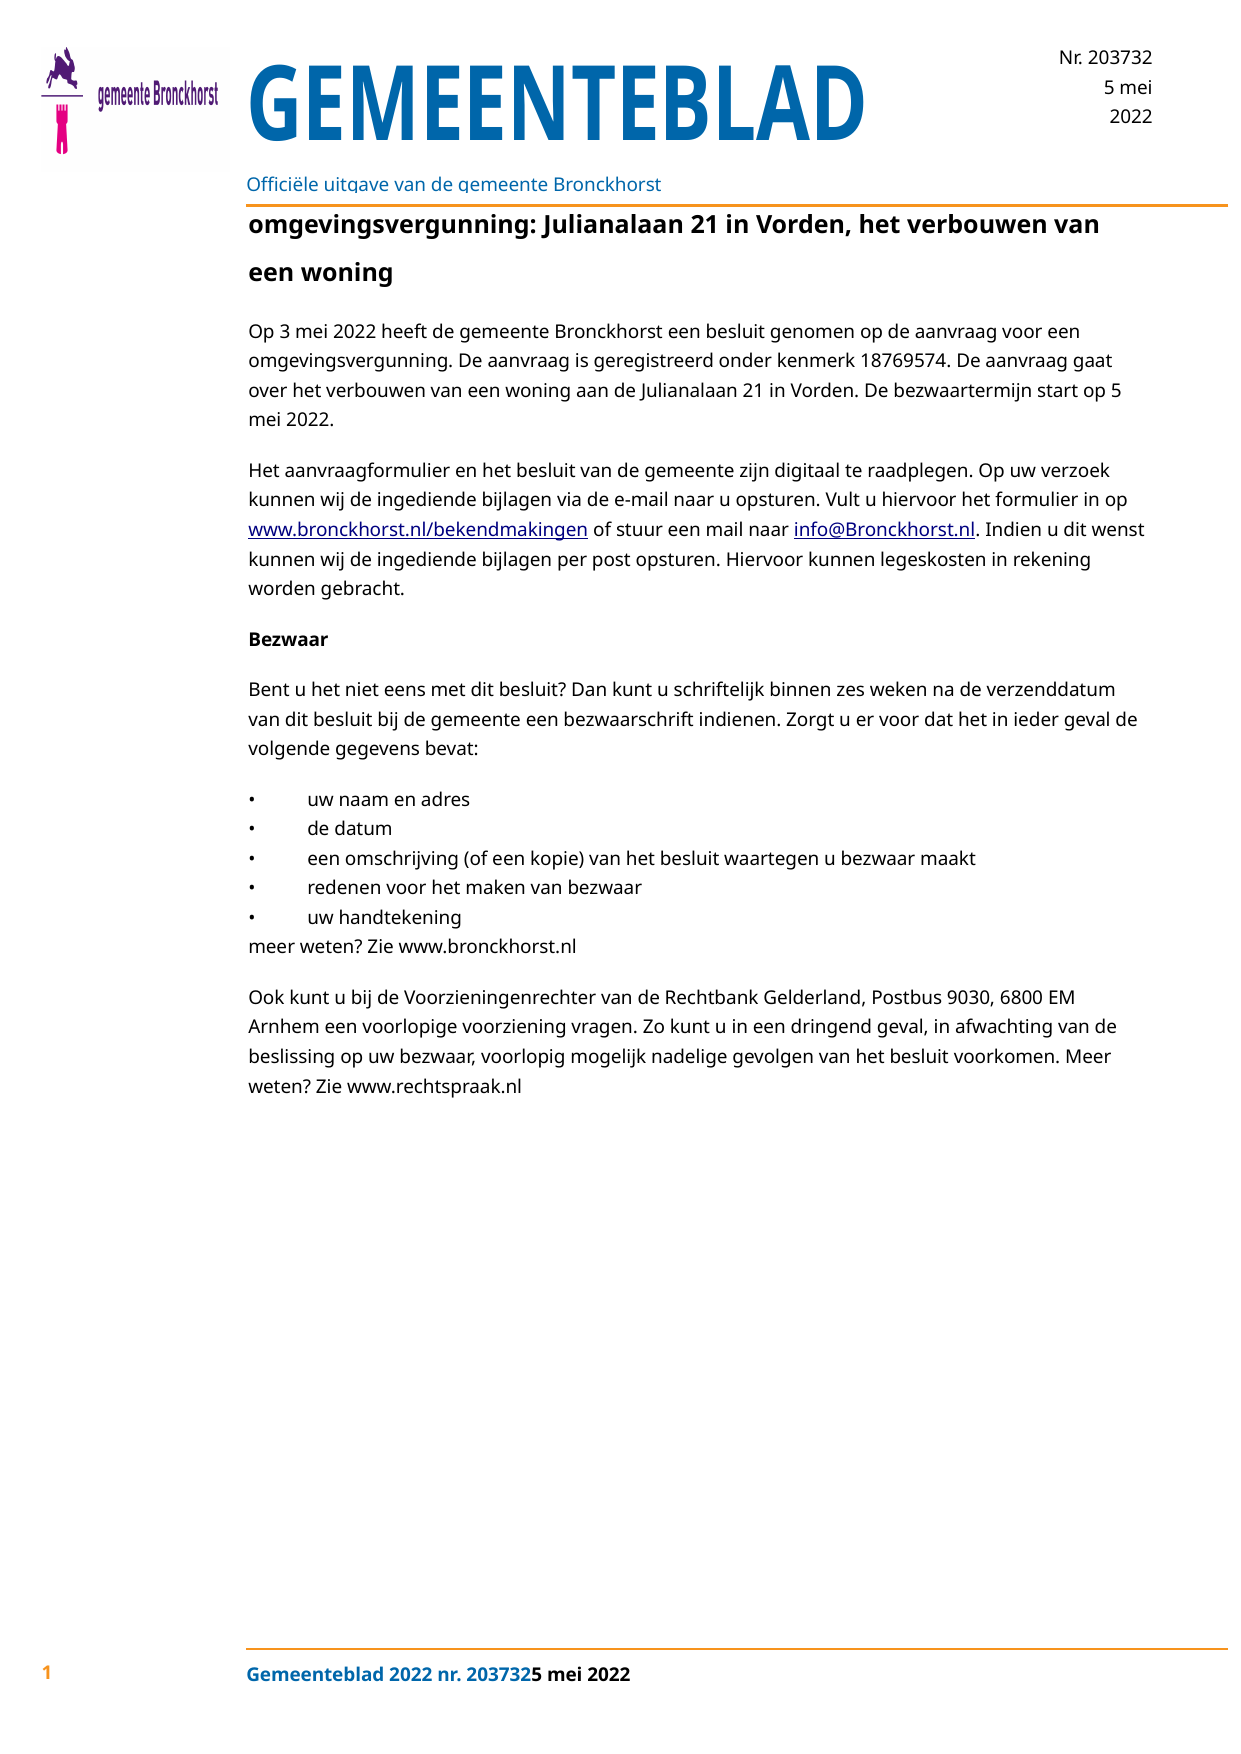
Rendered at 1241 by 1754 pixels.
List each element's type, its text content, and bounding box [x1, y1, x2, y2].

text meer weten? Zie www.bronckhorst.nl [248, 934, 1152, 959]
text Bent u het niet eens met dit besluit? Dan kunt u schriftelijk binnen zes weken na de verzenddatum van dit besluit bij de gemeente een bezwaarschrift indienen. Zorgt u er voor dat het in ieder geval de volgende gegevens bevat: [248, 676, 1152, 761]
list de datum [248, 815, 1152, 841]
list uw handtekening [248, 904, 1152, 930]
text Het aanvraagformulier en het besluit van de gemeente zijn digitaal te raadplegen. Op uw verzoek kunnen wij de ingediende bijlagen via de e-mail naar u opsturen. Vult u hiervoor het formulier in op www.bronckhorst.nl/bekendmakingen of stuur een mail naar info@Bronckhorst.nl. Indien u dit wenst kunnen wij de ingediende bijlagen per post opsturen. Hiervoor kunnen legeskosten in rekening worden gebracht. [248, 457, 1152, 601]
picture [41, 47, 231, 172]
list redenen voor het maken van bezwaar [248, 874, 1152, 900]
text omgevingsvergunning: Julianalaan 21 in Vorden, het verbouwen van een woning [248, 207, 1152, 288]
text Ook kunt u bij de Voorzieningenrechter van de Rechtbank Gelderland, Postbus 9030, 6800 EM Arnhem een voorlopige voorziening vragen. Zo kunt u in een dringend geval, in afwachting van de beslissing op uw bezwaar, voorlopig mogelijk nadelige gevolgen van het besluit voorkomen. Meer weten? Zie www.rechtspraak.nl [248, 984, 1152, 1099]
list uw naam en adres [248, 786, 1152, 812]
text Bezwaar [248, 626, 1152, 652]
list een omschrijving (of een kopie) van het besluit waartegen u bezwaar maakt [248, 845, 1152, 871]
text Op 3 mei 2022 heeft de gemeente Bronckhorst een besluit genomen op de aanvraag voor een omgevingsvergunning. De aanvraag is geregistreerd onder kenmerk 18769574. De aanvraag gaat over het verbouwen van een woning aan de Julianalaan 21 in Vorden. De bezwaartermijn start op 5 mei 2022. [248, 318, 1152, 432]
